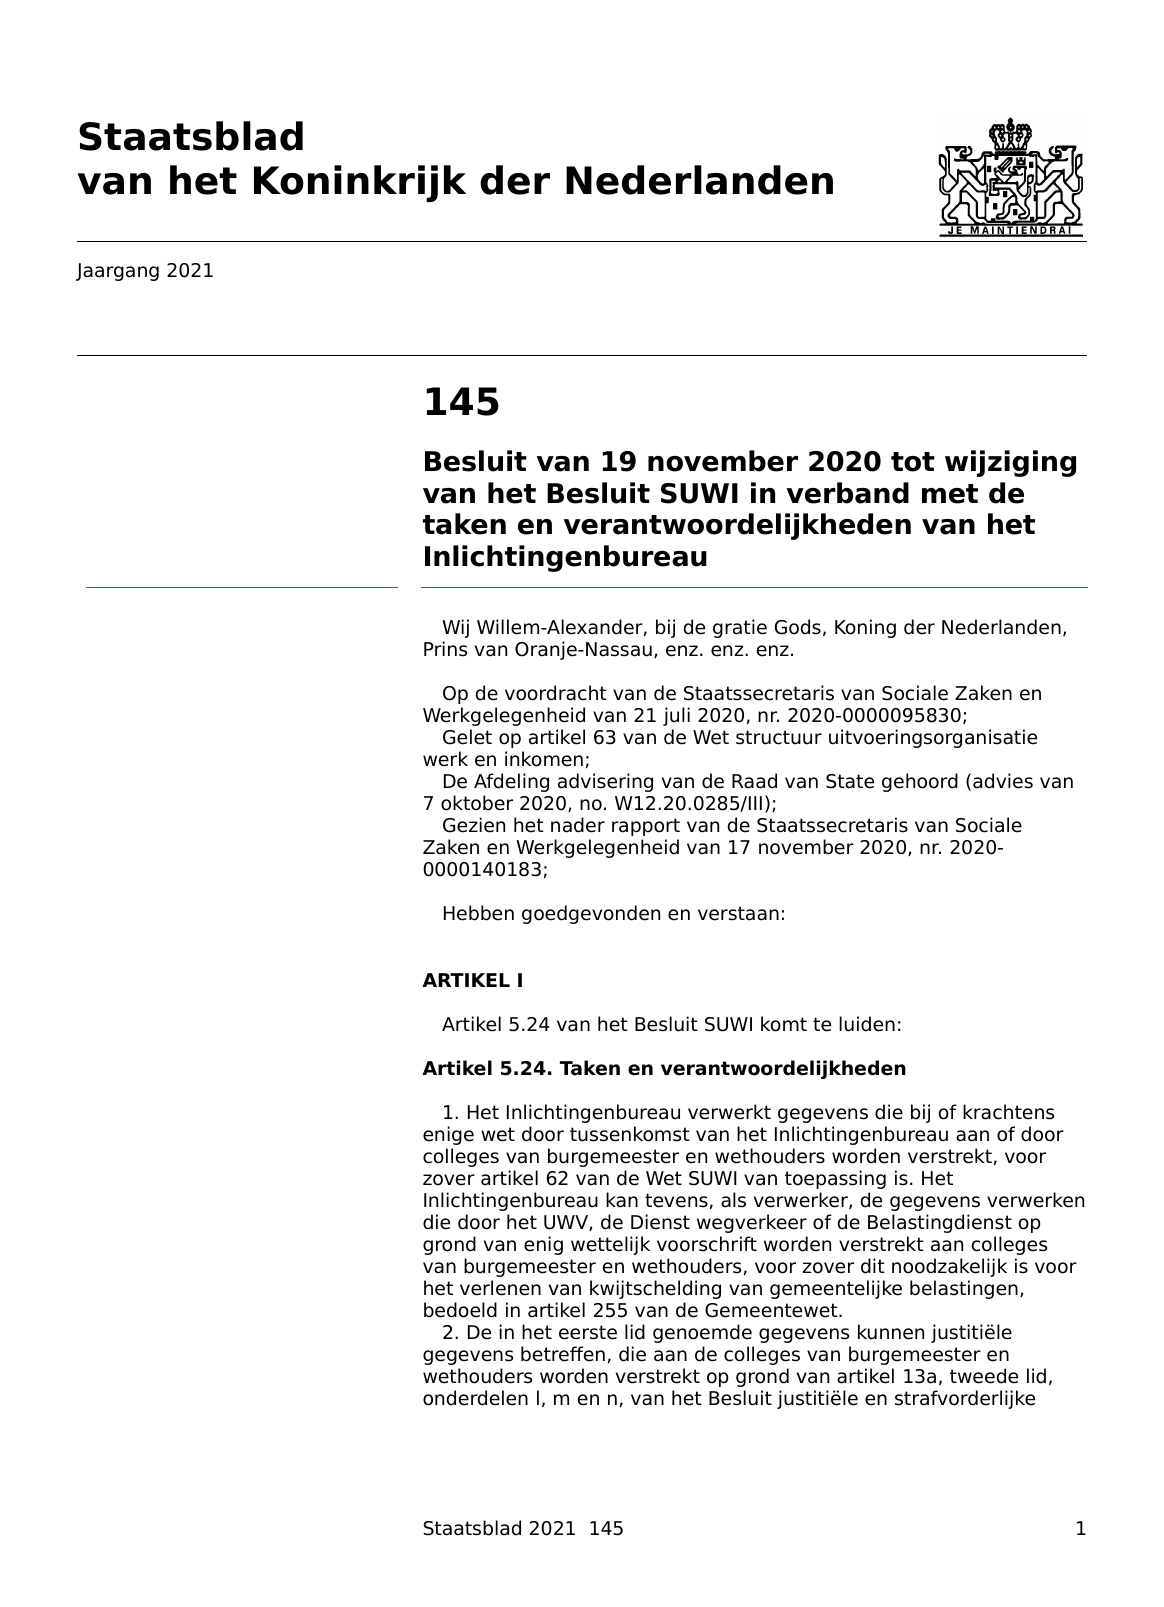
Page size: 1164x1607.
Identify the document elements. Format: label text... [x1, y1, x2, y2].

text Op de voordracht van de Staatssecretaris van Sociale Zaken en Werkgelegenheid van 21 juli 2020, nr. 2020-0000095830; [422, 683, 1087, 727]
text Wij Willem-Alexander, bij de gratie Gods, Koning der Nederlanden, Prins van Oranje-Nassau, enz. enz. enz. [422, 617, 1087, 661]
subtitle ARTIKEL I [422, 970, 1087, 992]
text Gelet op artikel 63 van de Wet structuur uitvoeringsorganisatie werk en inkomen; [422, 727, 1087, 771]
text De Afdeling advisering van de Raad van State gehoord (advies van 7 oktober 2020, no. W12.20.0285/III); [422, 771, 1087, 815]
text 2. De in het eerste lid genoemde gegevens kunnen justitiële gegevens betreffen, die aan de colleges van burgemeester en wethouders worden verstrekt op grond van artikel 13a, tweede lid, onderdelen l, m en n, van het Besluit justitiële en strafvorderlijke [422, 1322, 1087, 1410]
text 1. Het Inlichtingenbureau verwerkt gegevens die bij of krachtens enige wet door tussenkomst van het Inlichtingenbureau aan of door colleges van burgemeester en wethouders worden verstrekt, voor zover artikel 62 van de Wet SUWI van toepassing is. Het Inlichtingenbureau kan tevens, als verwerker, de gegevens verwerken die door het UWV, de Dienst wegverkeer of de Belastingdienst op grond van enig wettelijk voorschrift worden verstrekt aan colleges van burgemeester en wethouders, voor zover dit noodzakelijk is voor het verlenen van kwijtschelding van gemeentelijke belastingen, bedoeld in artikel 255 van de Gemeentewet. [422, 1102, 1087, 1322]
text Gezien het nader rapport van de Staatssecretaris van Sociale Zaken en Werkgelegenheid van 17 november 2020, nr. 2020-0000140183; [422, 815, 1087, 881]
table_header Staatsblad van het Koninkrijk der Nederlanden [77, 100, 886, 241]
text Artikel 5.24 van het Besluit SUWI komt te luiden: [422, 1014, 1087, 1036]
table_cell Jaargang 2021 [77, 242, 1087, 355]
subtitle Artikel 5.24. Taken en verantwoordelijkheden [422, 1058, 1087, 1080]
text Hebben goedgevonden en verstaan: [422, 903, 1087, 925]
text Besluit van 19 november 2020 tot wijziging van het Besluit SUWI in verband met de taken en verantwoordelijkheden van het Inlichtingenbureau [422, 447, 1087, 573]
table_header [886, 100, 1087, 241]
picture [936, 115, 1087, 240]
subtitle 145 [422, 381, 1087, 424]
